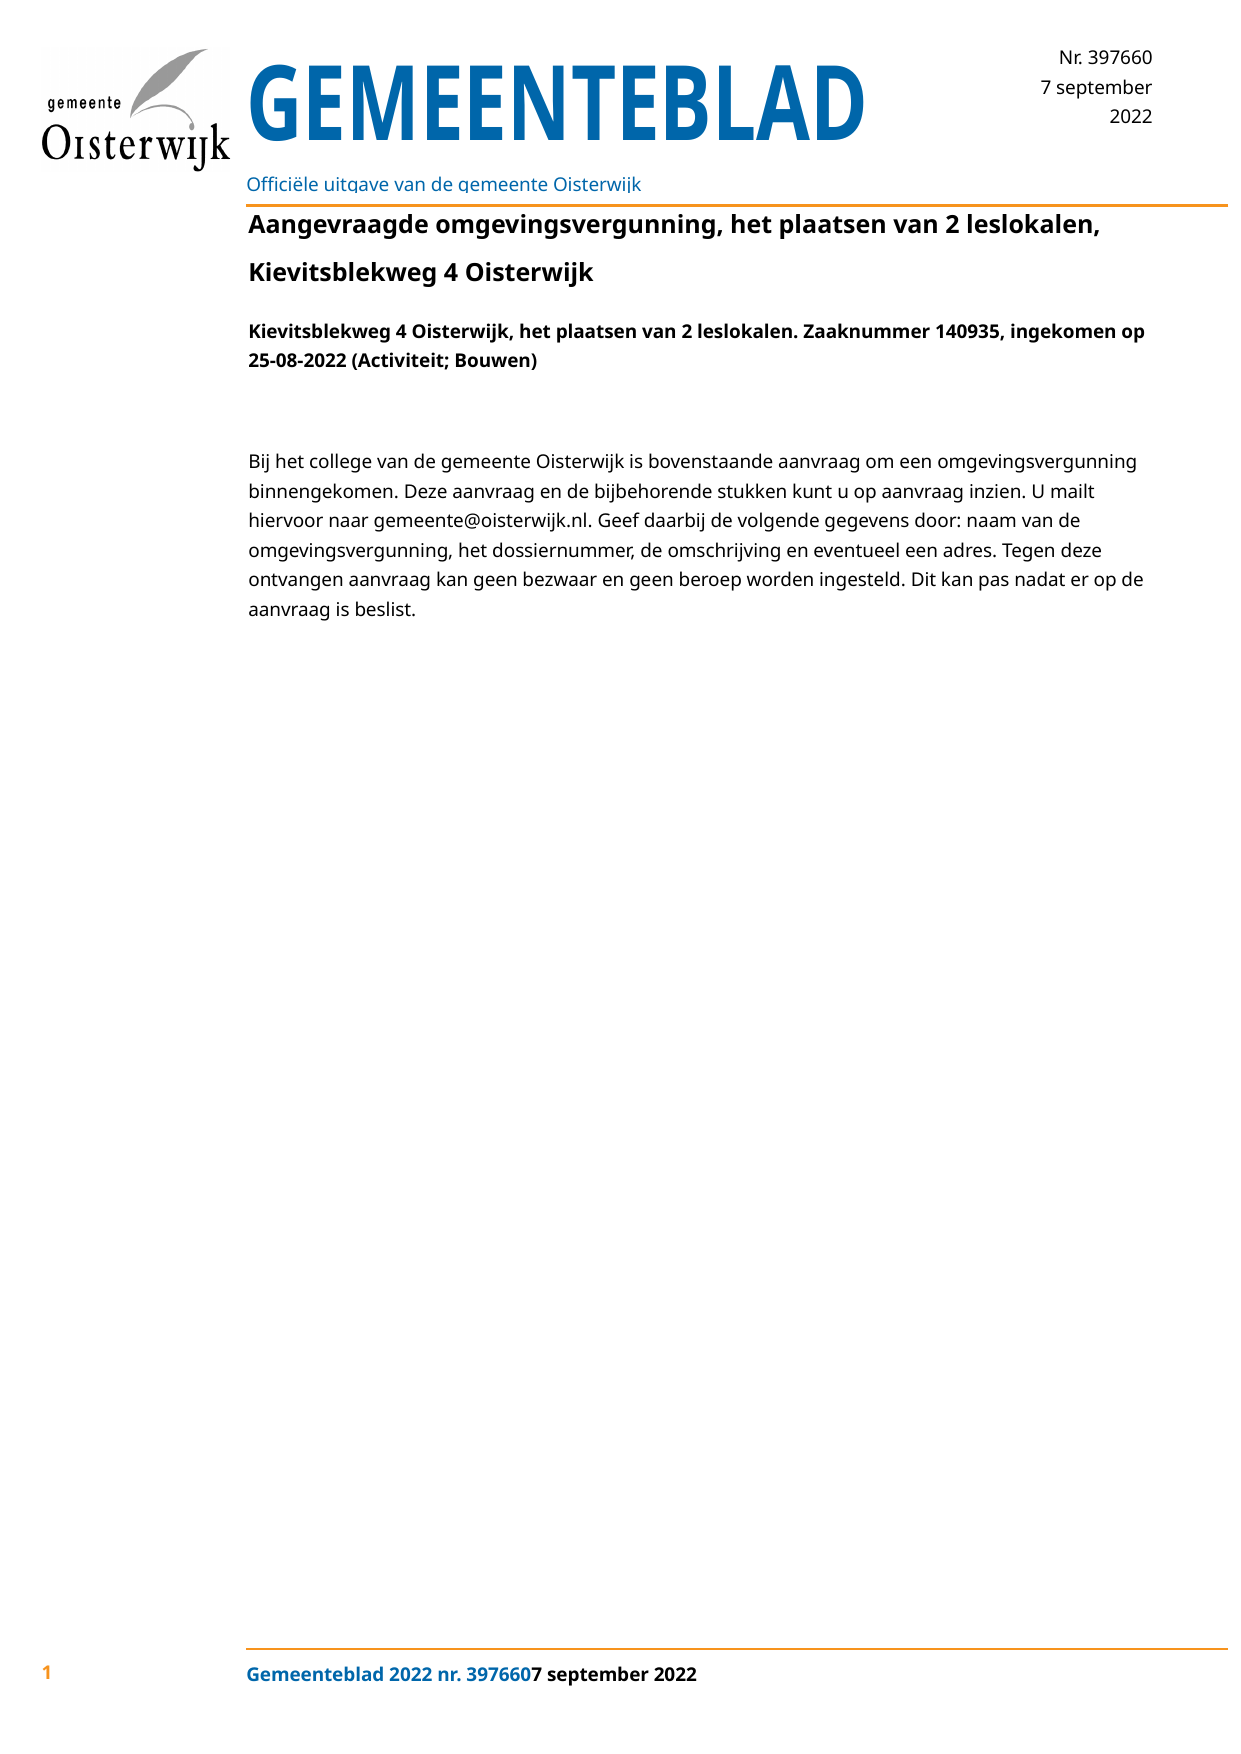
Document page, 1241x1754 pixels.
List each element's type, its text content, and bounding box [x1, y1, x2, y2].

text Kievitsblekweg 4 Oisterwijk, het plaatsen van 2 leslokalen. Zaaknummer 140935, ingekomen op 25-08-2022 (Activiteit; Bouwen) [248, 318, 1152, 373]
text Bij het college van de gemeente Oisterwijk is bovenstaande aanvraag om een omgevingsvergunning binnengekomen. Deze aanvraag en de bijbehorende stukken kunt u op aanvraag inzien. U mailt hiervoor naar gemeente@oisterwijk.nl. Geef daarbij de volgende gegevens door: naam van de omgevingsvergunning, het dossiernummer, de omschrijving en eventueel een adres. Tegen deze ontvangen aanvraag kan geen bezwaar en geen beroep worden ingesteld. Dit kan pas nadat er op de aanvraag is beslist. [248, 448, 1152, 622]
picture [41, 47, 231, 172]
text Aangevraagde omgevingsvergunning, het plaatsen van 2 leslokalen, Kievitsblekweg 4 Oisterwijk [248, 207, 1152, 288]
